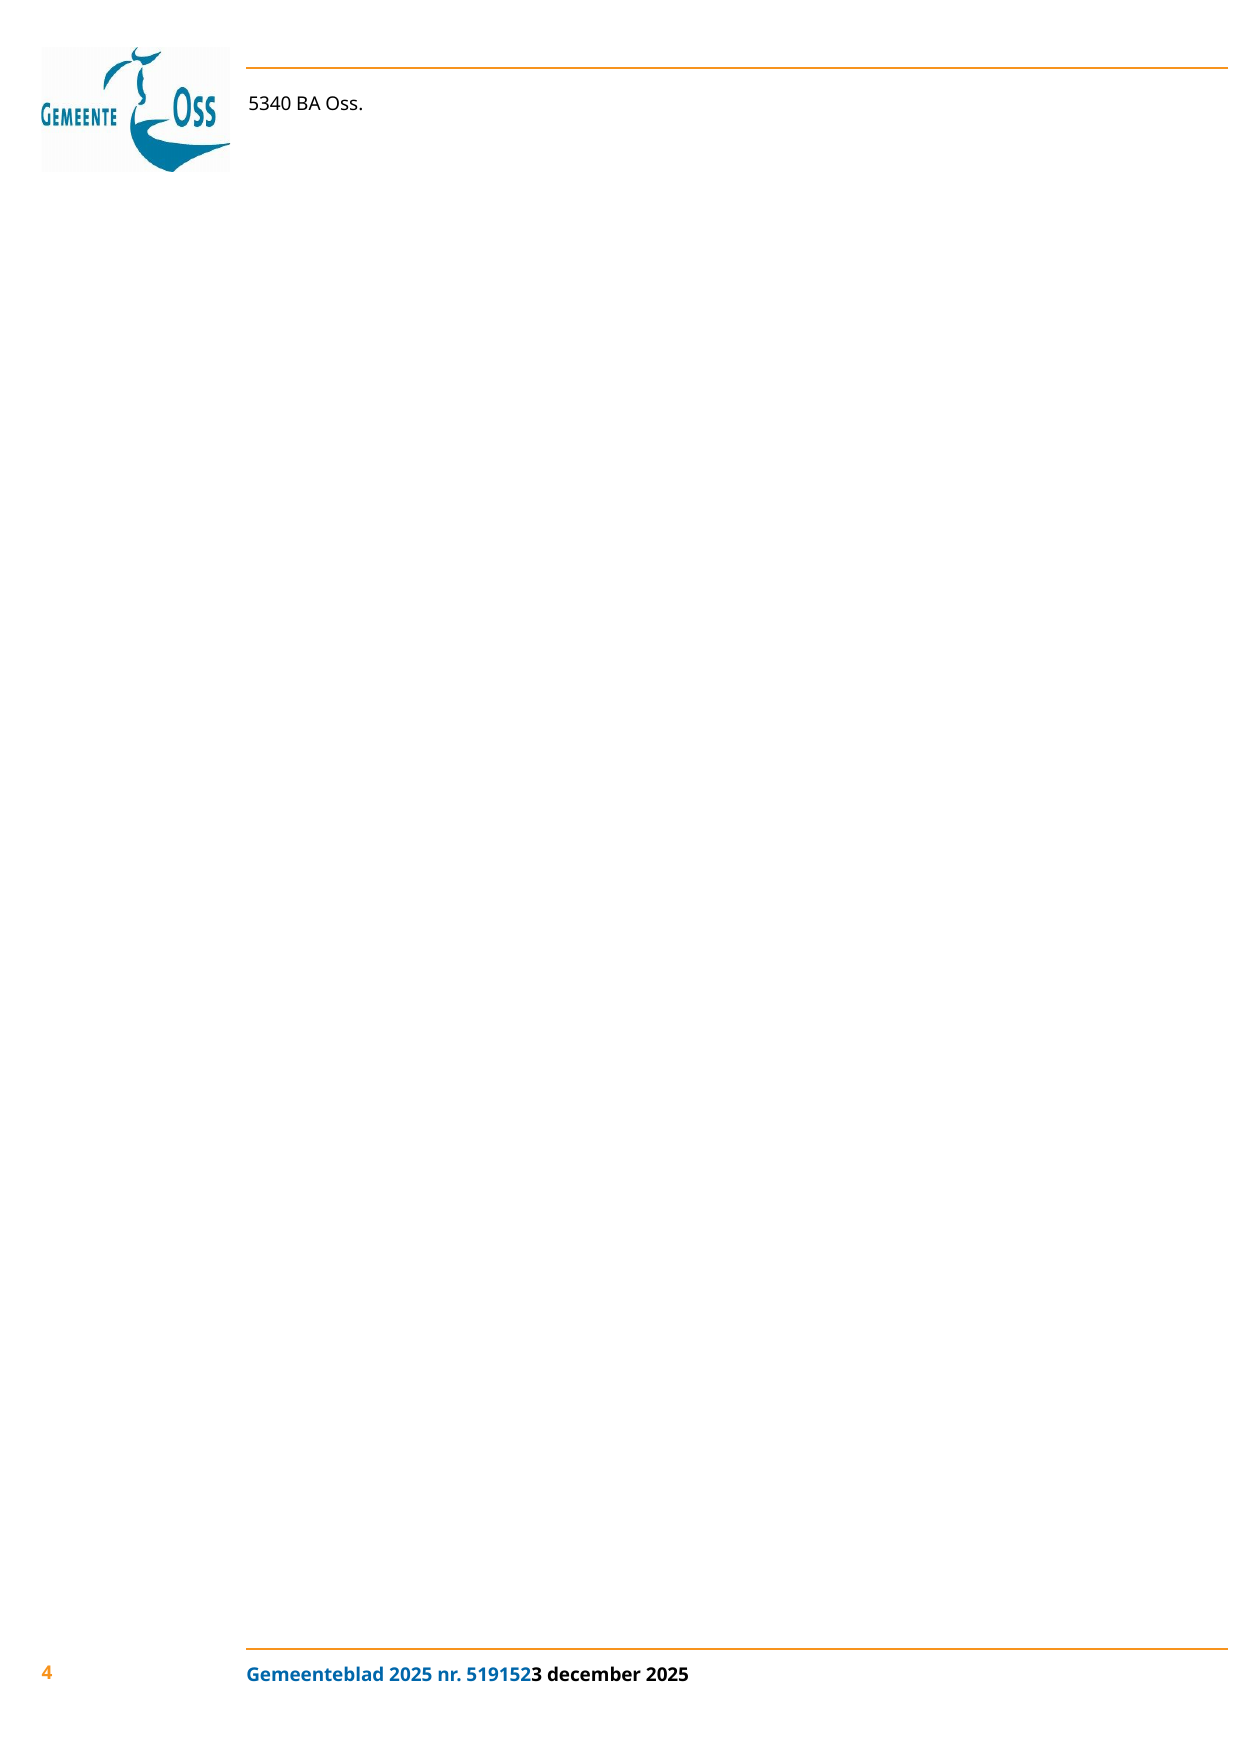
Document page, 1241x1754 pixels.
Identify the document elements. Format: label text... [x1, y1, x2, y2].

picture [41, 47, 231, 172]
text 5340 BA Oss. [248, 95, 1152, 114]
